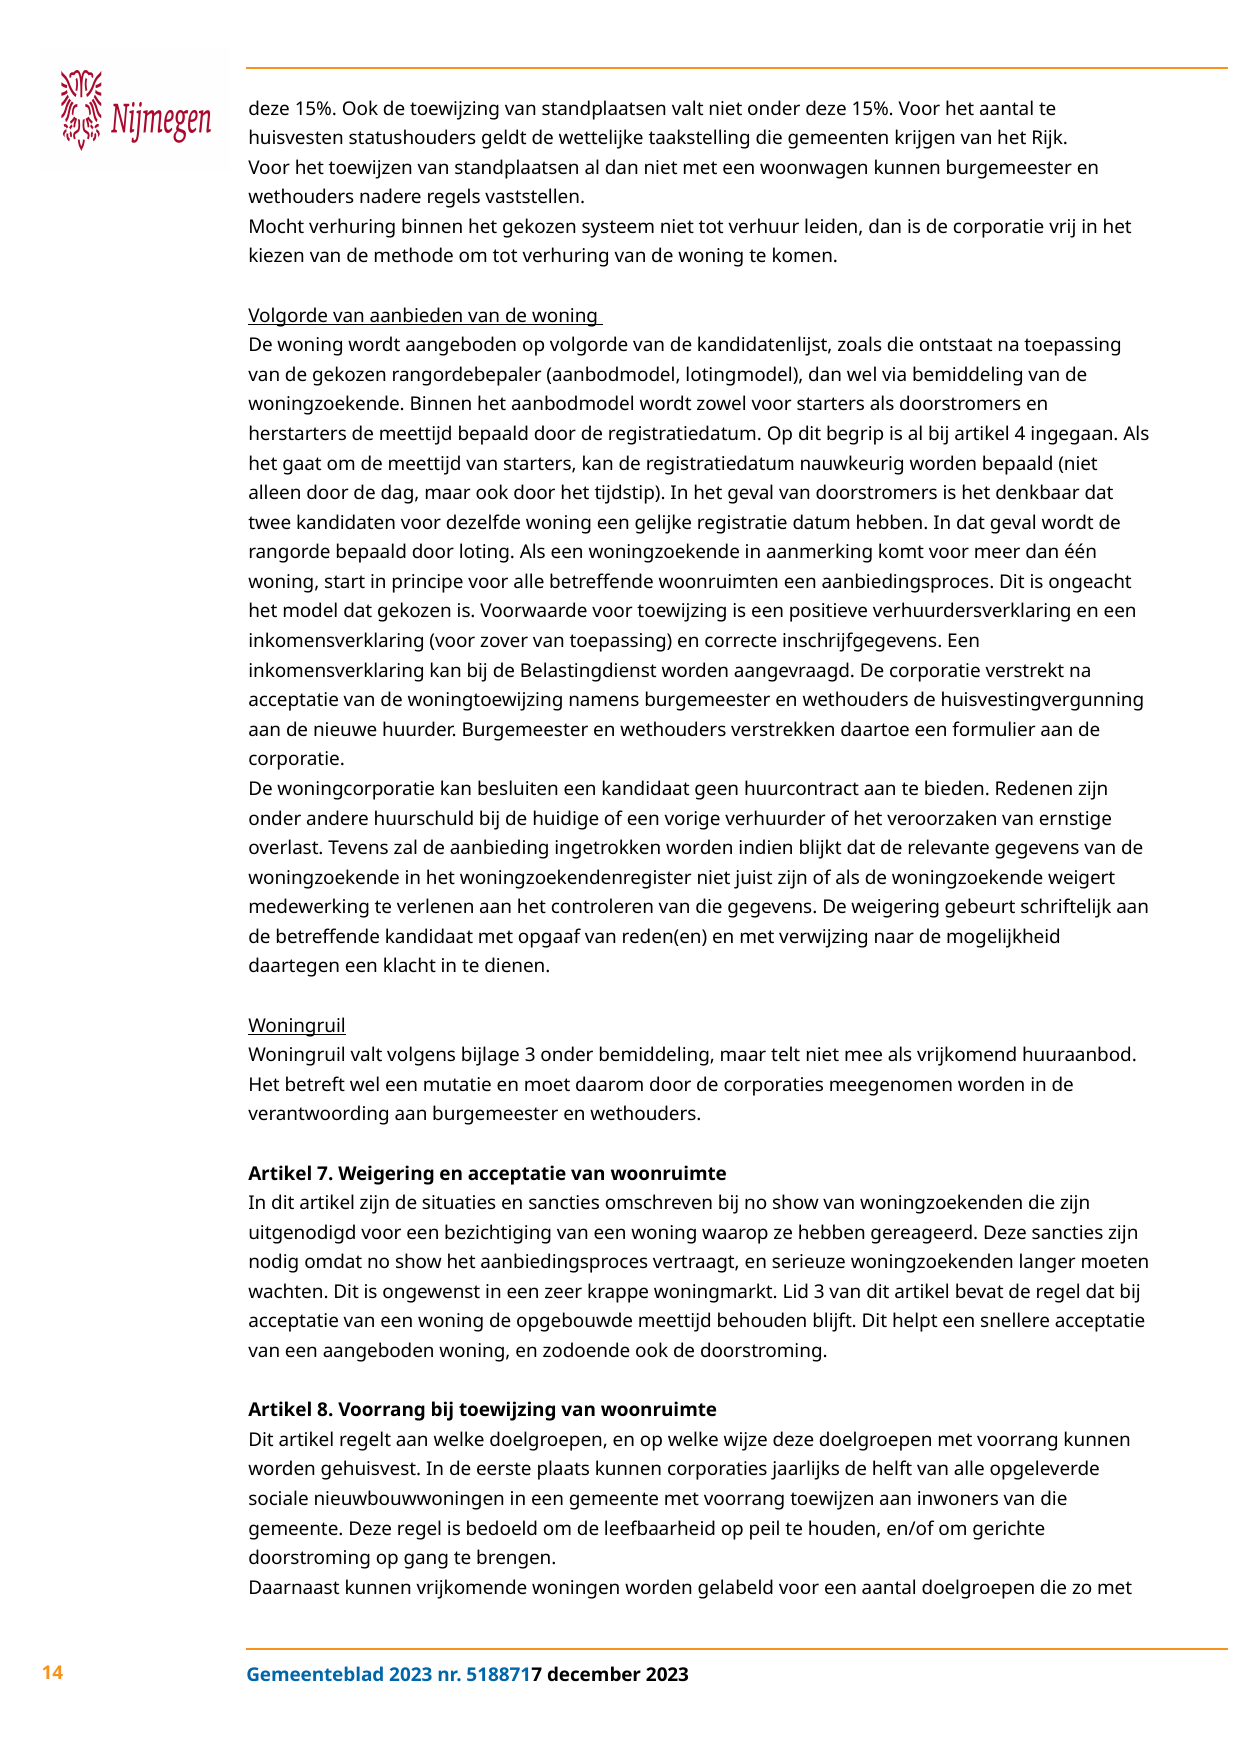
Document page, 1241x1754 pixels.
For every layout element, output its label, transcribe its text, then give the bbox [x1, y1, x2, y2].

text Daarnaast kunnen vrijkomende woningen worden gelabeld voor een aantal doelgroepen die zo met [248, 1574, 1152, 1600]
text Mocht verhuring binnen het gekozen systeem niet tot verhuur leiden, dan is de corporatie vrij in het kiezen van de methode om tot verhuring van de woning te komen. [248, 213, 1152, 268]
text Woningruil valt volgens bijlage 3 onder bemiddeling, maar telt niet mee als vrijkomend huuraanbod. Het betreft wel een mutatie en moet daarom door de corporaties meegenomen worden in de verantwoording aan burgemeester en wethouders. [248, 1041, 1152, 1126]
text Dit artikel regelt aan welke doelgroepen, en op welke wijze deze doelgroepen met voorrang kunnen worden gehuisvest. In de eerste plaats kunnen corporaties jaarlijks de helft van alle opgeleverde sociale nieuwbouwwoningen in een gemeente met voorrang toewijzen aan inwoners van die gemeente. Deze regel is bedoeld om de leefbaarheid op peil te houden, en/of om gerichte doorstroming op gang te brengen. [248, 1426, 1152, 1570]
text In dit artikel zijn de situaties en sancties omschreven bij no show van woningzoekenden die zijn uitgenodigd voor een bezichtiging van een woning waarop ze hebben gereageerd. Deze sancties zijn nodig omdat no show het aanbiedingsproces vertraagt, en serieuze woningzoekenden langer moeten wachten. Dit is ongewenst in een zeer krappe woningmarkt. Lid 3 van dit artikel bevat de regel dat bij acceptatie van een woning de opgebouwde meettijd behouden blijft. Dit helpt een snellere acceptatie van een aangeboden woning, en zodoende ook de doorstroming. [248, 1189, 1152, 1363]
text Artikel 7. Weigering en acceptatie van woonruimte [248, 1160, 1152, 1186]
text Artikel 8. Voorrang bij toewijzing van woonruimte [248, 1396, 1152, 1422]
text deze 15%. Ook de toewijzing van standplaatsen valt niet onder deze 15%. Voor het aantal te huisvesten statushouders geldt de wettelijke taakstelling die gemeenten krijgen van het Rijk. [248, 95, 1152, 150]
picture [41, 47, 231, 172]
text De woning wordt aangeboden op volgorde van de kandidatenlijst, zoals die ontstaat na toepassing van de gekozen rangordebepaler (aanbodmodel, lotingmodel), dan wel via bemiddeling van de woningzoekende. Binnen het aanbodmodel wordt zowel voor starters als doorstromers en herstarters de meettijd bepaald door de registratiedatum. Op dit begrip is al bij artikel 4 ingegaan. Als het gaat om de meettijd van starters, kan de registratiedatum nauwkeurig worden bepaald (niet alleen door de dag, maar ook door het tijdstip). In het geval van doorstromers is het denkbaar dat twee kandidaten voor dezelfde woning een gelijke registratie datum hebben. In dat geval wordt de rangorde bepaald door loting. Als een woningzoekende in aanmerking komt voor meer dan één woning, start in principe voor alle betreffende woonruimten een aanbiedingsproces. Dit is ongeacht het model dat gekozen is. Voorwaarde voor toewijzing is een positieve verhuurdersverklaring en een inkomensverklaring (voor zover van toepassing) en correcte inschrijfgegevens. Een inkomensverklaring kan bij de Belastingdienst worden aangevraagd. De corporatie verstrekt na acceptatie van de woningtoewijzing namens burgemeester en wethouders de huisvestingvergunning aan de nieuwe huurder. Burgemeester en wethouders verstrekken daartoe een formulier aan de corporatie. [248, 331, 1152, 771]
text Volgorde van aanbieden van de woning [248, 302, 1152, 328]
text Woningruil [248, 1012, 1152, 1038]
text Voor het toewijzen van standplaatsen al dan niet met een woonwagen kunnen burgemeester en wethouders nadere regels vaststellen. [248, 154, 1152, 209]
text De woningcorporatie kan besluiten een kandidaat geen huurcontract aan te bieden. Redenen zijn onder andere huurschuld bij de huidige of een vorige verhuurder of het veroorzaken van ernstige overlast. Tevens zal de aanbieding ingetrokken worden indien blijkt dat de relevante gegevens van de woningzoekende in het woningzoekendenregister niet juist zijn of als de woningzoekende weigert medewerking te verlenen aan het controleren van die gegevens. De weigering gebeurt schriftelijk aan de betreffende kandidaat met opgaaf van reden(en) en met verwijzing naar de mogelijkheid daartegen een klacht in te dienen. [248, 775, 1152, 978]
